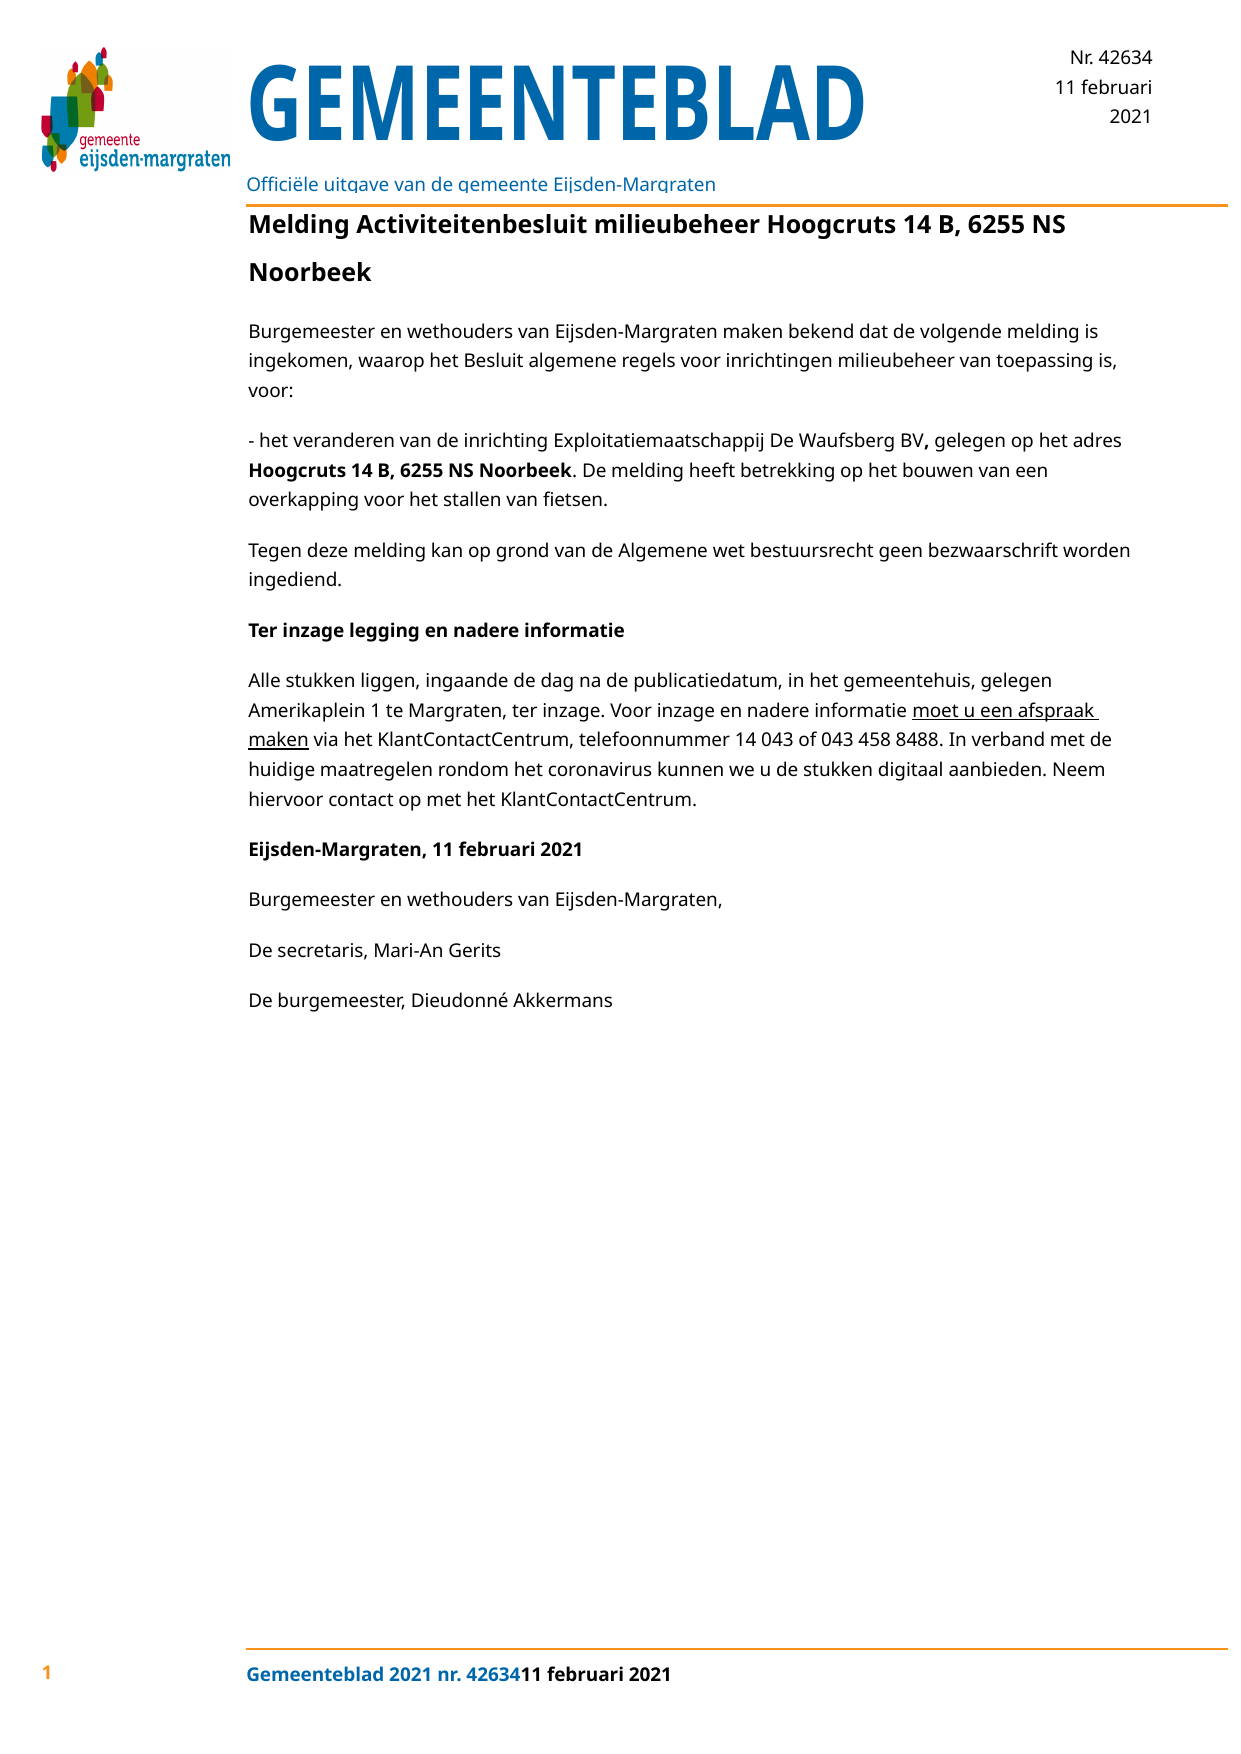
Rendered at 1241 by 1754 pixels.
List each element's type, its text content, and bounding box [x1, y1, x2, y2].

text De secretaris, Mari-An Gerits [248, 937, 1152, 963]
text De burgemeester, Dieudonné Akkermans [248, 987, 1152, 1013]
text Burgemeester en wethouders van Eijsden-Margraten, [248, 887, 1152, 912]
picture [41, 47, 231, 172]
text Ter inzage legging en nadere informatie [248, 617, 1152, 643]
text Eijsden-Margraten, 11 februari 2021 [248, 836, 1152, 862]
text Alle stukken liggen, ingaande de dag na de publicatiedatum, in het gemeentehuis, gelegen Amerikaplein 1 te Margraten, ter inzage. Voor inzage en nadere informatie moet u een afspraak maken via het KlantContactCentrum, telefoonnummer 14 043 of 043 458 8488. In verband met de huidige maatregelen rondom het coronavirus kunnen we u de stukken digitaal aanbieden. Neem hiervoor contact op met het KlantContactCentrum. [248, 667, 1152, 812]
text Burgemeester en wethouders van Eijsden-Margraten maken bekend dat de volgende melding is ingekomen, waarop het Besluit algemene regels voor inrichtingen milieubeheer van toepassing is, voor: [248, 318, 1152, 403]
text Tegen deze melding kan op grond van de Algemene wet bestuursrecht geen bezwaarschrift worden ingediend. [248, 537, 1152, 592]
text Melding Activiteitenbesluit milieubeheer Hoogcruts 14 B, 6255 NS Noorbeek [248, 207, 1152, 288]
text - het veranderen van de inrichting Exploitatiemaatschappij De Waufsberg BV, gelegen op het adres Hoogcruts 14 B, 6255 NS Noorbeek. De melding heeft betrekking op het bouwen van een overkapping voor het stallen van fietsen. [248, 427, 1152, 512]
